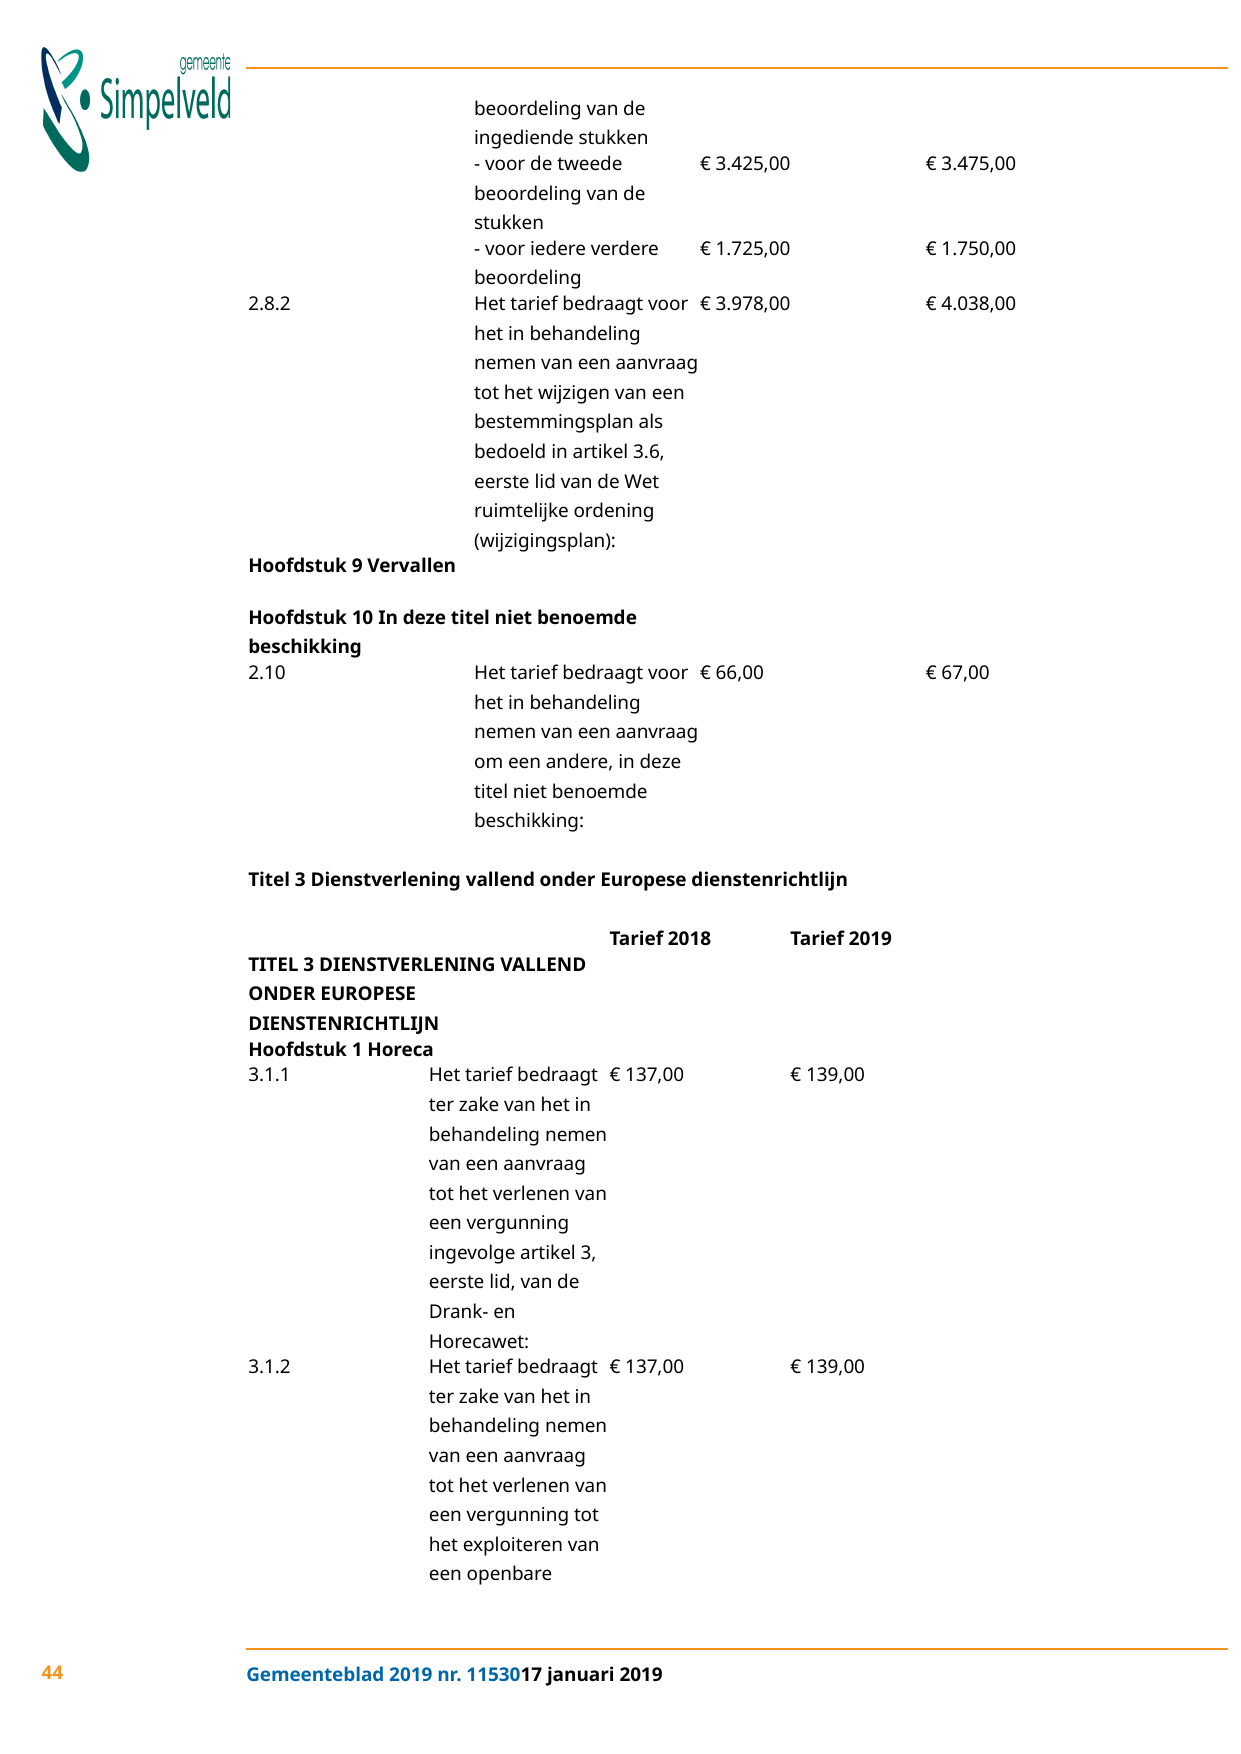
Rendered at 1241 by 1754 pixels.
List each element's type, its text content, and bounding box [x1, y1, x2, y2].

table_cell [248, 579, 474, 604]
table_cell [248, 235, 474, 290]
table_cell Het tarief bedraagt ter zake van het in behandeling nemen van een aanvraag tot het verlenen van een vergunning ingevolge artikel 3, eerste lid, van de Drank- en Horecawet: [429, 1062, 609, 1353]
table_header Tarief 2018 [609, 925, 790, 951]
table_cell € 67,00 [926, 660, 1152, 833]
table_header Tarief 2019 [790, 925, 971, 951]
table_cell TITEL 3 DIENSTVERLENING VALLEND ONDER EUROPESE DIENSTENRICHTLIJN [248, 951, 609, 1036]
table_cell 3.1.1 [248, 1062, 429, 1353]
table_cell [474, 579, 700, 604]
table_cell € 139,00 [790, 1354, 971, 1586]
table_cell [609, 1036, 790, 1062]
table_cell [926, 95, 1152, 150]
table_cell - voor iedere verdere beoordeling [474, 235, 700, 290]
table_cell [609, 951, 790, 1036]
table_cell € 137,00 [609, 1062, 790, 1353]
table_cell [700, 579, 926, 604]
table_cell [248, 150, 474, 235]
table_cell [248, 95, 474, 150]
table_cell 3.1.2 [248, 1354, 429, 1586]
table_cell € 66,00 [700, 660, 926, 833]
table_cell [700, 95, 926, 150]
table_cell € 139,00 [790, 1062, 971, 1353]
table_cell 2.10 [248, 660, 474, 833]
table_cell beoordeling van de ingediende stukken [474, 95, 700, 150]
table_cell [700, 604, 926, 659]
table_cell - voor de tweede beoordeling van de stukken [474, 150, 700, 235]
table_cell Het tarief bedraagt voor het in behandeling nemen van een aanvraag tot het wijzigen van een bestemmingsplan als bedoeld in artikel 3.6, eerste lid van de Wet ruimtelijke ordening (wijzigingsplan): [474, 290, 700, 553]
table_cell [790, 1036, 971, 1062]
table_header [248, 925, 609, 951]
table_cell 2.8.2 [248, 290, 474, 553]
text Titel 3 Dienstverlening vallend onder Europese dienstenrichtlijn [248, 866, 1152, 892]
table_cell [700, 553, 926, 578]
table_cell Het tarief bedraagt ter zake van het in behandeling nemen van een aanvraag tot het verlenen van een vergunning tot het exploiteren van een openbare [429, 1354, 609, 1586]
table_cell [926, 579, 1152, 604]
table_cell € 3.475,00 [926, 150, 1152, 235]
table_cell [790, 951, 971, 1036]
table_cell Hoofdstuk 10 In deze titel niet benoemde beschikking [248, 604, 700, 659]
table_cell € 4.038,00 [926, 290, 1152, 553]
table_cell Hoofdstuk 1 Horeca [248, 1036, 609, 1062]
picture [41, 47, 231, 172]
table_cell € 1.725,00 [700, 235, 926, 290]
table_cell [926, 604, 1152, 659]
table_cell € 1.750,00 [926, 235, 1152, 290]
table_cell € 3.425,00 [700, 150, 926, 235]
table_cell Hoofdstuk 9 Vervallen [248, 553, 700, 578]
table_cell Het tarief bedraagt voor het in behandeling nemen van een aanvraag om een andere, in deze titel niet benoemde beschikking: [474, 660, 700, 833]
table_cell € 137,00 [609, 1354, 790, 1586]
table_cell € 3.978,00 [700, 290, 926, 553]
table_cell [926, 553, 1152, 578]
